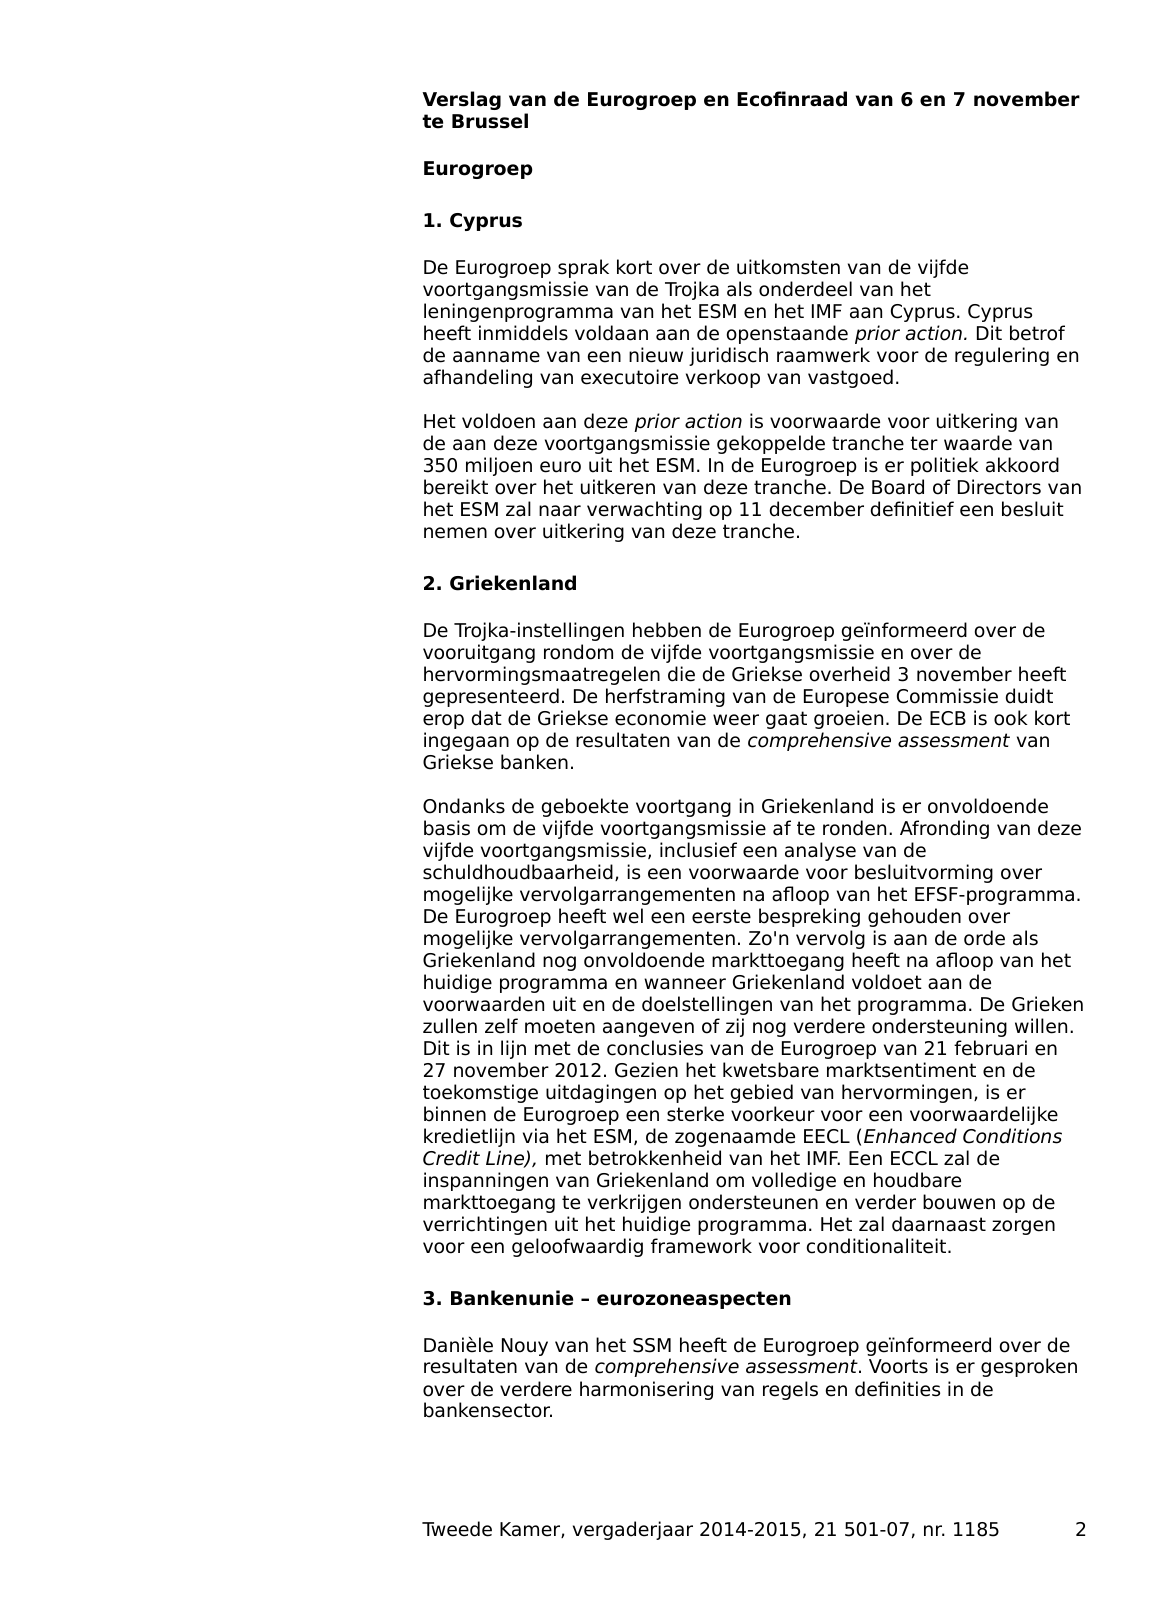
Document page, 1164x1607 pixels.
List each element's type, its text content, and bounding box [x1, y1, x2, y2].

subtitle 2. Griekenland [422, 573, 1087, 595]
text Het voldoen aan deze prior action is voorwaarde voor uitkering van de aan deze voortgangsmissie gekoppelde tranche ter waarde van 350 miljoen euro uit het ESM. In de Eurogroep is er politiek akkoord bereikt over het uitkeren van deze tranche. De Board of Directors van het ESM zal naar verwachting op 11 december definitief een besluit nemen over uitkering van deze tranche. [422, 411, 1087, 543]
subtitle Eurogroep [422, 158, 1087, 180]
text Ondanks de geboekte voortgang in Griekenland is er onvoldoende basis om de vijfde voortgangsmissie af te ronden. Afronding van deze vijfde voortgangsmissie, inclusief een analyse van de schuldhoudbaarheid, is een voorwaarde voor besluitvorming over mogelijke vervolgarrangementen na afloop van het EFSF-programma. De Eurogroep heeft wel een eerste bespreking gehouden over mogelijke vervolgarrangementen. Zo'n vervolg is aan de orde als Griekenland nog onvoldoende markttoegang heeft na afloop van het huidige programma en wanneer Griekenland voldoet aan de voorwaarden uit en de doelstellingen van het programma. De Grieken zullen zelf moeten aangeven of zij nog verdere ondersteuning willen. Dit is in lijn met de conclusies van de Eurogroep van 21 februari en 27 november 2012. Gezien het kwetsbare marktsentiment en de toekomstige uitdagingen op het gebied van hervormingen, is er binnen de Eurogroep een sterke voorkeur voor een voorwaardelijke kredietlijn via het ESM, de zogenaamde EECL (Enhanced Conditions Credit Line), met betrokkenheid van het IMF. Een ECCL zal de inspanningen van Griekenland om volledige en houdbare markttoegang te verkrijgen ondersteunen en verder bouwen op de verrichtingen uit het huidige programma. Het zal daarnaast zorgen voor een geloofwaardig framework voor conditionaliteit. [422, 796, 1087, 1257]
text Danièle Nouy van het SSM heeft de Eurogroep geïnformeerd over de resultaten van de comprehensive assessment. Voorts is er gesproken over de verdere harmonisering van regels en definities in de bankensector. [422, 1334, 1087, 1422]
subtitle 3. Bankenunie – eurozoneaspecten [422, 1287, 1087, 1309]
text De Eurogroep sprak kort over de uitkomsten van de vijfde voortgangsmissie van de Trojka als onderdeel van het leningenprogramma van het ESM en het IMF aan Cyprus. Cyprus heeft inmiddels voldaan aan de openstaande prior action. Dit betrof de aanname van een nieuw juridisch raamwerk voor de regulering en afhandeling van executoire verkoop van vastgoed. [422, 257, 1087, 389]
subtitle Verslag van de Eurogroep en Ecofinraad van 6 en 7 november te Brussel [422, 89, 1087, 133]
subtitle 1. Cyprus [422, 210, 1087, 232]
text De Trojka-instellingen hebben de Eurogroep geïnformeerd over de vooruitgang rondom de vijfde voortgangsmissie en over de hervormingsmaatregelen die de Griekse overheid 3 november heeft gepresenteerd. De herfstraming van de Europese Commissie duidt erop dat de Griekse economie weer gaat groeien. De ECB is ook kort ingegaan op de resultaten van de comprehensive assessment van Griekse banken. [422, 620, 1087, 774]
